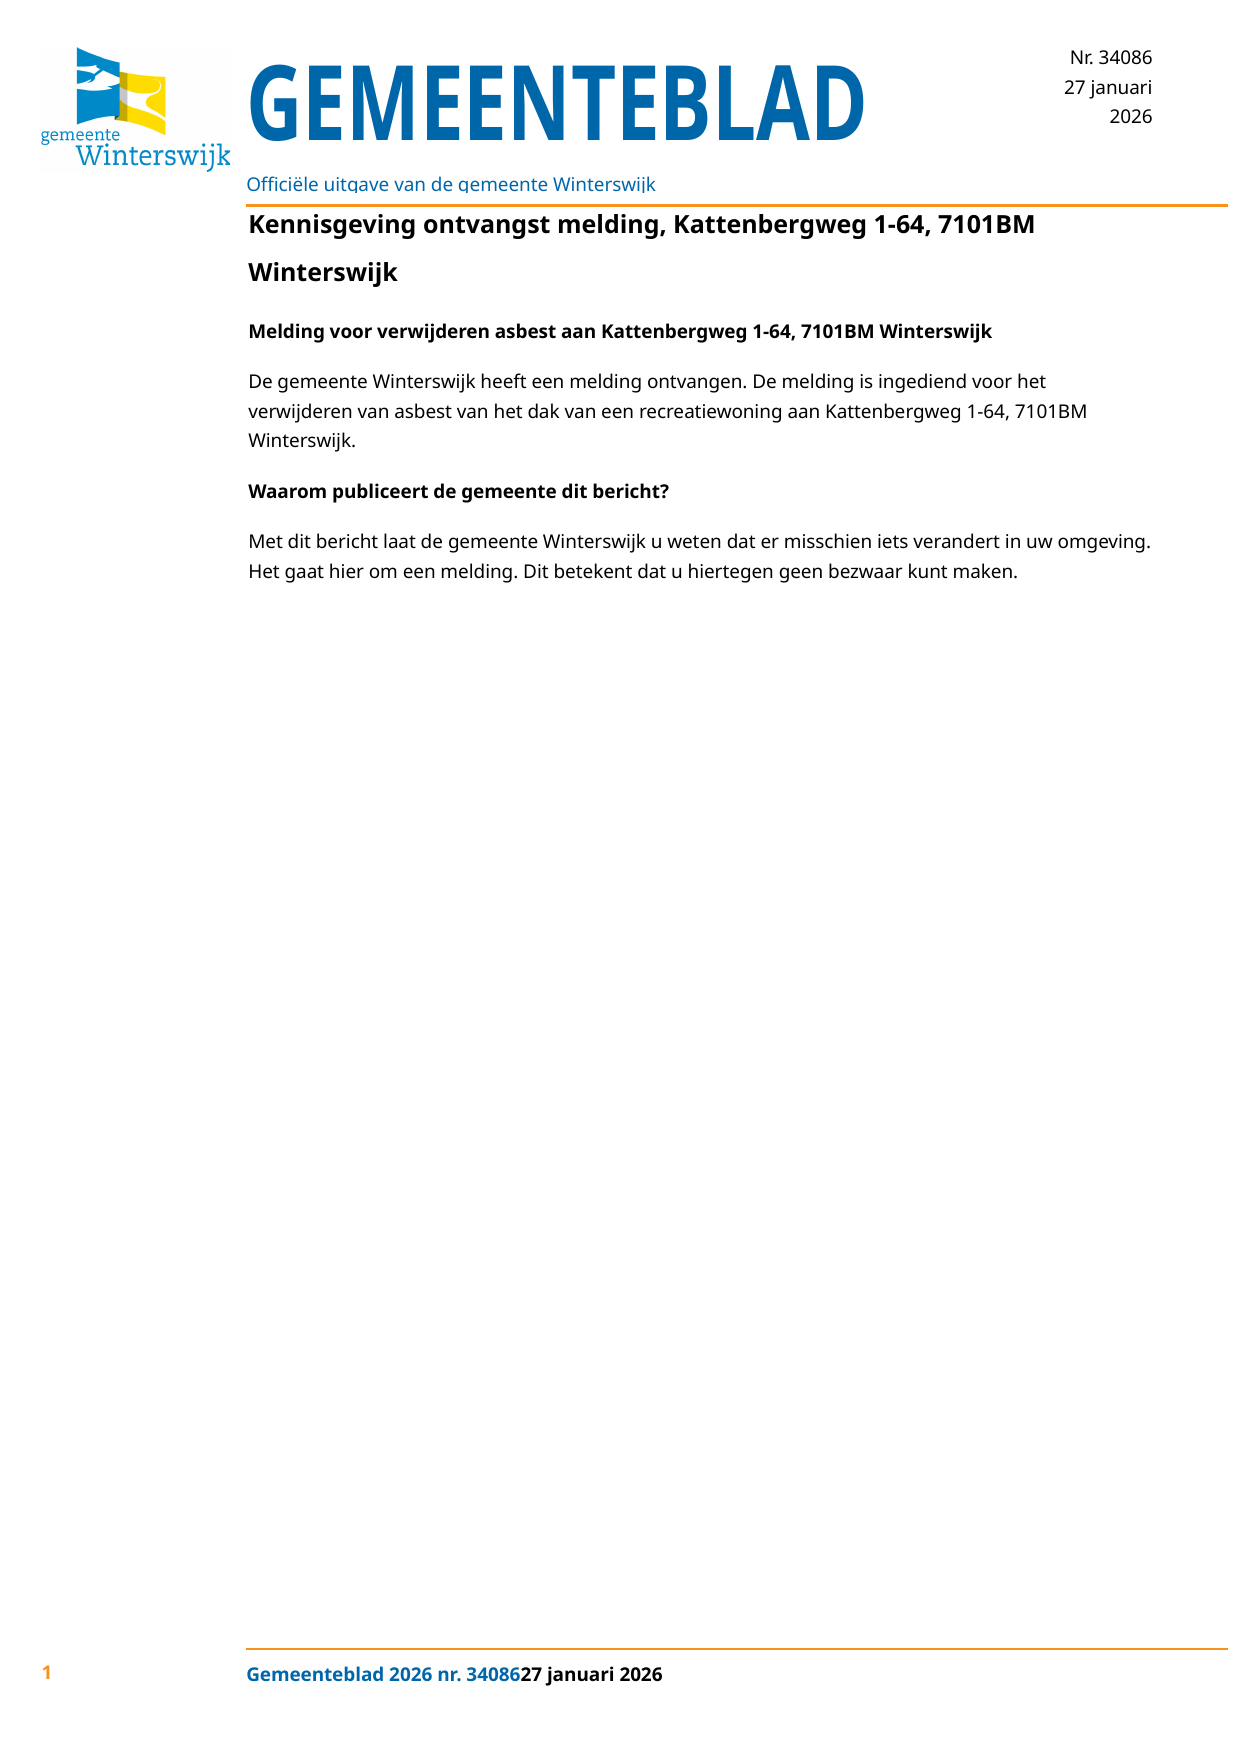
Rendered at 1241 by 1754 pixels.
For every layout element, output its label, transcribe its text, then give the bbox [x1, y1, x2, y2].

text Met dit bericht laat de gemeente Winterswijk u weten dat er misschien iets verandert in uw omgeving. Het gaat hier om een melding. Dit betekent dat u hiertegen geen bezwaar kunt maken. [248, 528, 1152, 584]
text Waarom publiceert de gemeente dit bericht? [248, 478, 1152, 504]
picture [225, 153, 231, 162]
text Melding voor verwijderen asbest aan Kattenbergweg 1-64, 7101BM Winterswijk [248, 318, 1152, 344]
text Kennisgeving ontvangst melding, Kattenbergweg 1-64, 7101BM Winterswijk [248, 207, 1152, 288]
picture [41, 47, 231, 172]
text De gemeente Winterswijk heeft een melding ontvangen. De melding is ingediend voor het verwijderen van asbest van het dak van een recreatiewoning aan Kattenbergweg 1-64, 7101BM Winterswijk. [248, 368, 1152, 453]
